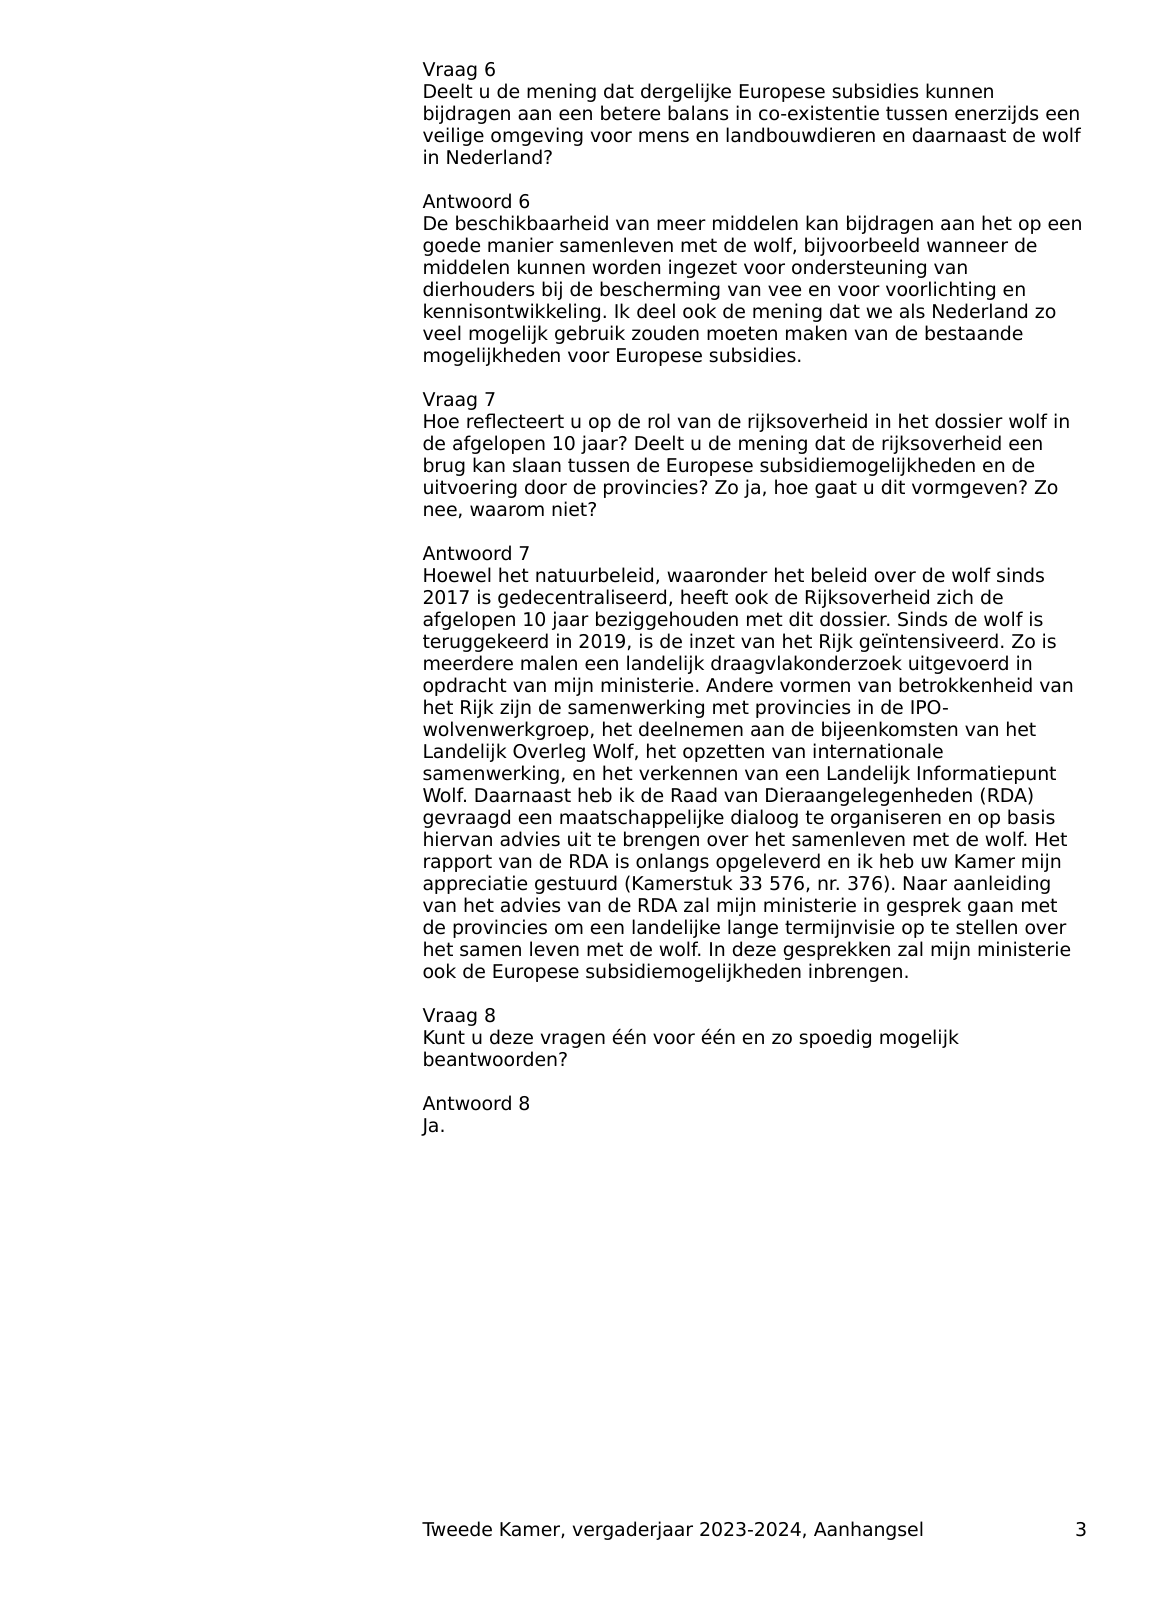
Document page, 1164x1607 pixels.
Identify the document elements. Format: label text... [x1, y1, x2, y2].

text Antwoord 8 [422, 1093, 1087, 1115]
text Vraag 6 [422, 59, 1087, 81]
text Hoe reflecteert u op de rol van de rijksoverheid in het dossier wolf in de afgelopen 10 jaar? Deelt u de mening dat de rijksoverheid een brug kan slaan tussen de Europese subsidiemogelijkheden en de uitvoering door de provincies? Zo ja, hoe gaat u dit vormgeven? Zo nee, waarom niet? [422, 411, 1087, 521]
text Hoewel het natuurbeleid, waaronder het beleid over de wolf sinds 2017 is gedecentraliseerd, heeft ook de Rijksoverheid zich de afgelopen 10 jaar beziggehouden met dit dossier. Sinds de wolf is teruggekeerd in 2019, is de inzet van het Rijk geïntensiveerd. Zo is meerdere malen een landelijk draagvlakonderzoek uitgevoerd in opdracht van mijn ministerie. Andere vormen van betrokkenheid van het Rijk zijn de samenwerking met provincies in de IPO-wolvenwerkgroep, het deelnemen aan de bijeenkomsten van het Landelijk Overleg Wolf, het opzetten van internationale samenwerking, en het verkennen van een Landelijk Informatiepunt Wolf. Daarnaast heb ik de Raad van Dieraangelegenheden (RDA) gevraagd een maatschappelijke dialoog te organiseren en op basis hiervan advies uit te brengen over het samenleven met de wolf. Het rapport van de RDA is onlangs opgeleverd en ik heb uw Kamer mijn appreciatie gestuurd (Kamerstuk 33 576, nr. 376). Naar aanleiding van het advies van de RDA zal mijn ministerie in gesprek gaan met de provincies om een landelijke lange termijnvisie op te stellen over het samen leven met de wolf. In deze gesprekken zal mijn ministerie ook de Europese subsidiemogelijkheden inbrengen. [422, 565, 1087, 983]
text De beschikbaarheid van meer middelen kan bijdragen aan het op een goede manier samenleven met de wolf, bijvoorbeeld wanneer de middelen kunnen worden ingezet voor ondersteuning van dierhouders bij de bescherming van vee en voor voorlichting en kennisontwikkeling. Ik deel ook de mening dat we als Nederland zo veel mogelijk gebruik zouden moeten maken van de bestaande mogelijkheden voor Europese subsidies. [422, 213, 1087, 367]
text Ja. [422, 1115, 1087, 1137]
text Deelt u de mening dat dergelijke Europese subsidies kunnen bijdragen aan een betere balans in co-existentie tussen enerzijds een veilige omgeving voor mens en landbouwdieren en daarnaast de wolf in Nederland? [422, 81, 1087, 169]
text Vraag 8 [422, 1005, 1087, 1027]
text Kunt u deze vragen één voor één en zo spoedig mogelijk beantwoorden? [422, 1027, 1087, 1071]
text Antwoord 7 [422, 543, 1087, 565]
text Vraag 7 [422, 389, 1087, 411]
text Antwoord 6 [422, 191, 1087, 213]
